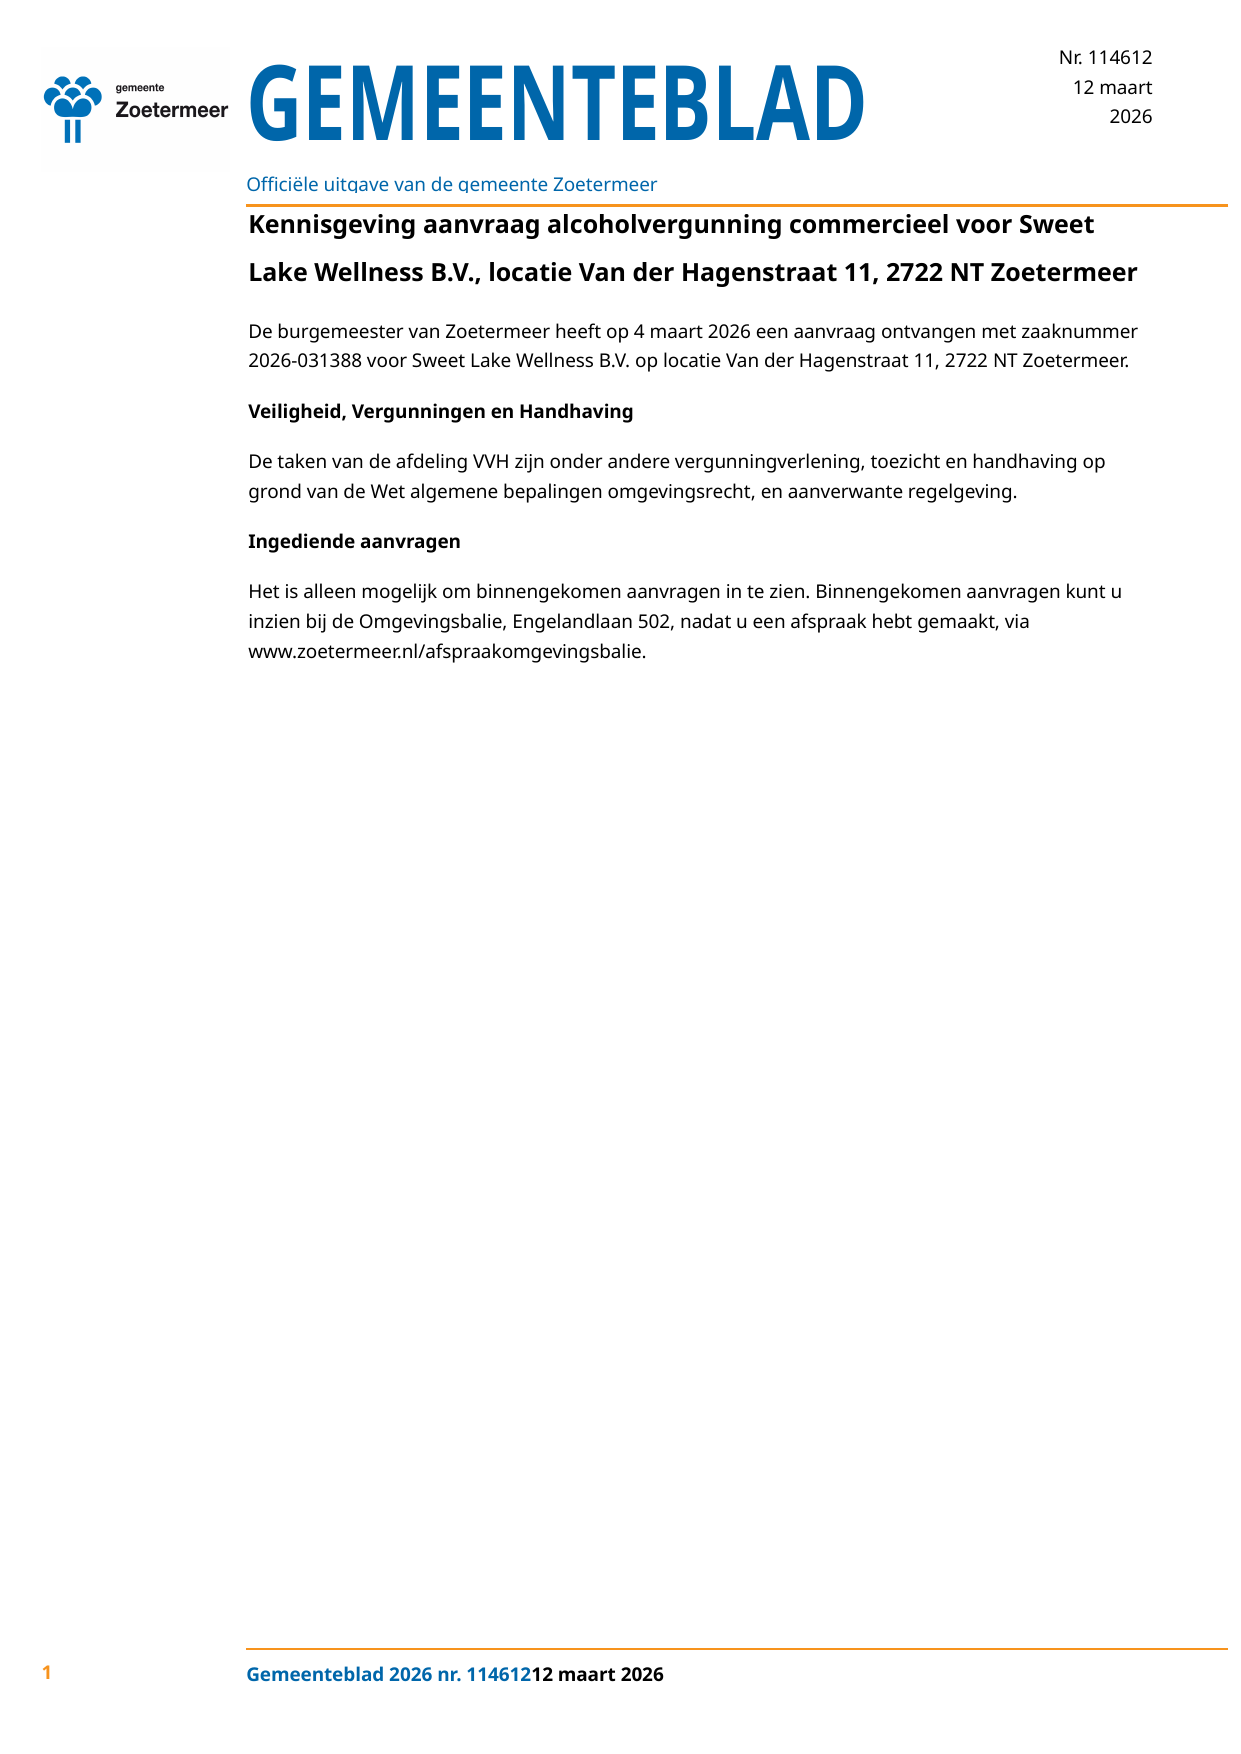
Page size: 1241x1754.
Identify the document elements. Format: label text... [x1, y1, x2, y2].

text Het is alleen mogelijk om binnengekomen aanvragen in te zien. Binnengekomen aanvragen kunt u inzien bij de Omgevingsbalie, Engelandlaan 502, nadat u een afspraak hebt gemaakt, via www.zoetermeer.nl/afspraakomgevingsbalie. [248, 579, 1152, 664]
text Veiligheid, Vergunningen en Handhaving [248, 398, 1152, 424]
picture [41, 47, 231, 172]
text De taken van de afdeling VVH zijn onder andere vergunningverlening, toezicht en handhaving op grond van de Wet algemene bepalingen omgevingsrecht, en aanverwante regelgeving. [248, 448, 1152, 504]
text De burgemeester van Zoetermeer heeft op 4 maart 2026 een aanvraag ontvangen met zaaknummer 2026-031388 voor Sweet Lake Wellness B.V. op locatie Van der Hagenstraat 11, 2722 NT Zoetermeer. [248, 318, 1152, 373]
text Ingediende aanvragen [248, 528, 1152, 554]
text Kennisgeving aanvraag alcoholvergunning commercieel voor Sweet Lake Wellness B.V., locatie Van der Hagenstraat 11, 2722 NT Zoetermeer [248, 207, 1152, 288]
